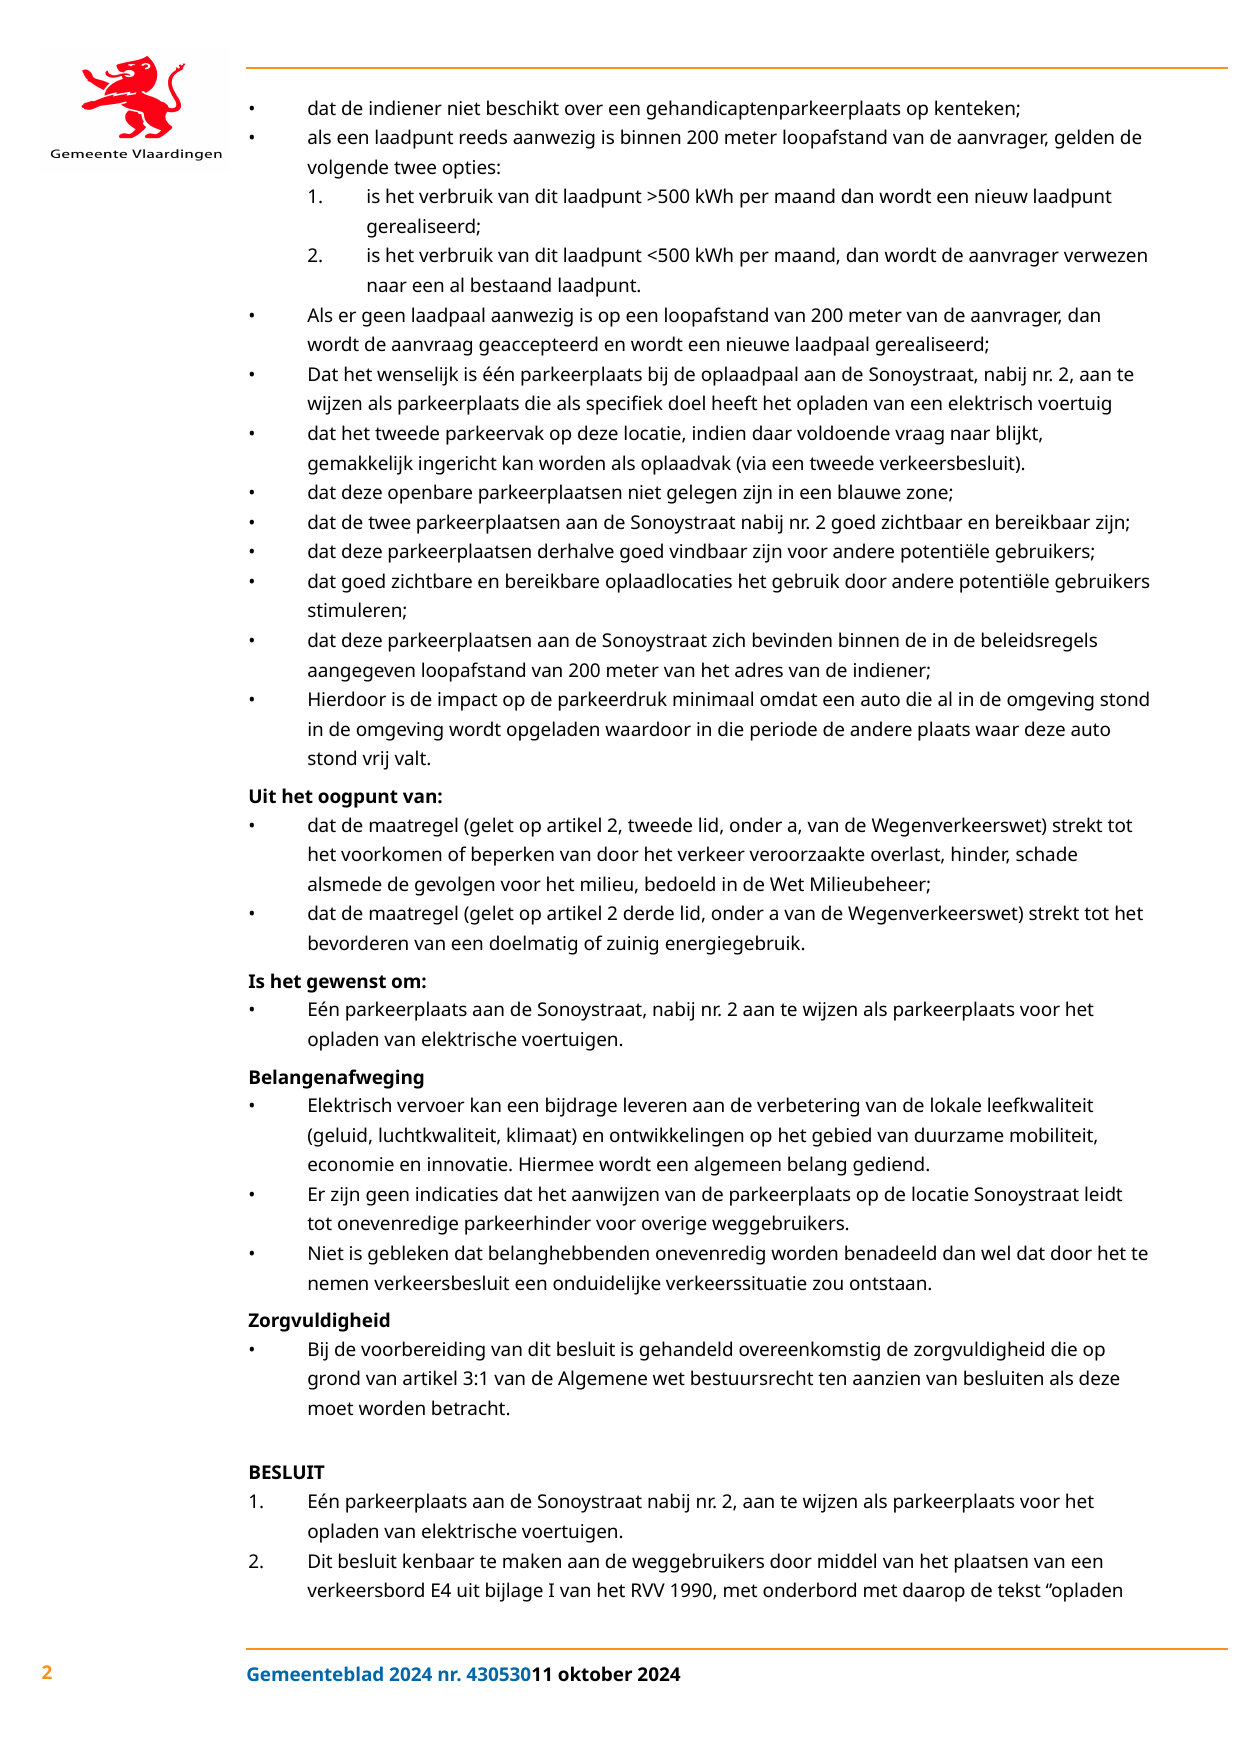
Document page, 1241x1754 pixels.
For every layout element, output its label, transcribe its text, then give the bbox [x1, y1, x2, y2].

text Is het gewenst om: [248, 968, 1152, 994]
picture [41, 47, 231, 172]
list Hierdoor is de impact op de parkeerdruk minimaal omdat een auto die al in de omgeving stond in de omgeving wordt opgeladen waardoor in die periode de andere plaats waar deze auto stond vrij valt. [248, 686, 1152, 771]
list Als er geen laadpaal aanwezig is op een loopafstand van 200 meter van de aanvrager, dan wordt de aanvraag geaccepteerd en wordt een nieuwe laadpaal gerealiseerd; [248, 302, 1152, 357]
list Niet is gebleken dat belanghebbenden onevenredig worden benadeeld dan wel dat door het te nemen verkeersbesluit een onduidelijke verkeerssituatie zou ontstaan. [248, 1240, 1152, 1296]
list Eén parkeerplaats aan de Sonoystraat, nabij nr. 2 aan te wijzen als parkeerplaats voor het opladen van elektrische voertuigen. [248, 996, 1152, 1052]
list als een laadpunt reeds aanwezig is binnen 200 meter loopafstand van de aanvrager, gelden de volgende twee opties: [248, 124, 1152, 180]
list is het verbruik van dit laadpunt <500 kWh per maand, dan wordt de aanvrager verwezen naar een al bestaand laadpunt. [307, 243, 1152, 298]
list dat goed zichtbare en bereikbare oplaadlocaties het gebruik door andere potentiӫle gebruikers stimuleren; [248, 568, 1152, 623]
list Dit besluit kenbaar te maken aan de weggebruikers door middel van het plaatsen van een verkeersbord E4 uit bijlage I van het RVV 1990, met onderbord met daarop de tekst ‘’opladen [248, 1548, 1152, 1603]
list dat deze parkeerplaatsen derhalve goed vindbaar zijn voor andere potentiële gebruikers; [248, 538, 1152, 564]
list dat de maatregel (gelet op artikel 2, tweede lid, onder a, van de Wegenverkeerswet) strekt tot het voorkomen of beperken van door het verkeer veroorzaakte overlast, hinder, schade alsmede de gevolgen voor het milieu, bedoeld in de Wet Milieubeheer; [248, 812, 1152, 897]
text Zorgvuldigheid [248, 1308, 1152, 1333]
list dat deze parkeerplaatsen aan de Sonoystraat zich bevinden binnen de in de beleidsregels aangegeven loopafstand van 200 meter van het adres van de indiener; [248, 627, 1152, 683]
list Bij de voorbereiding van dit besluit is gehandeld overeenkomstig de zorgvuldigheid die op grond van artikel 3:1 van de Algemene wet bestuursrecht ten aanzien van besluiten als deze moet worden betracht. [248, 1336, 1152, 1421]
list Elektrisch vervoer kan een bijdrage leveren aan de verbetering van de lokale leefkwaliteit (geluid, luchtkwaliteit, klimaat) en ontwikkelingen op het gebied van duurzame mobiliteit, economie en innovatie. Hiermee wordt een algemeen belang gediend. [248, 1092, 1152, 1177]
list dat de indiener niet beschikt over een gehandicaptenparkeerplaats op kenteken; [248, 95, 1152, 121]
list dat deze openbare parkeerplaatsen niet gelegen zijn in een blauwe zone; [248, 479, 1152, 505]
text Belangenafweging [248, 1064, 1152, 1090]
list Eén parkeerplaats aan de Sonoystraat nabij nr. 2, aan te wijzen als parkeerplaats voor het opladen van elektrische voertuigen. [248, 1489, 1152, 1544]
text Uit het oogpunt van: [248, 783, 1152, 809]
list Er zijn geen indicaties dat het aanwijzen van de parkeerplaats op de locatie Sonoystraat leidt tot onevenredige parkeerhinder voor overige weggebruikers. [248, 1181, 1152, 1236]
list is het verbruik van dit laadpunt >500 kWh per maand dan wordt een nieuw laadpunt gerealiseerd; [307, 183, 1152, 239]
list Dat het wenselijk is één parkeerplaats bij de oplaadpaal aan de Sonoystraat, nabij nr. 2, aan te wijzen als parkeerplaats die als specifiek doel heeft het opladen van een elektrisch voertuig [248, 361, 1152, 416]
list dat de twee parkeerplaatsen aan de Sonoystraat nabij nr. 2 goed zichtbaar en bereikbaar zijn; [248, 509, 1152, 535]
text BESLUIT [248, 1459, 1152, 1485]
list dat de maatregel (gelet op artikel 2 derde lid, onder a van de Wegenverkeerswet) strekt tot het bevorderen van een doelmatig of zuinig energiegebruik. [248, 901, 1152, 956]
list dat het tweede parkeervak op deze locatie, indien daar voldoende vraag naar blijkt, gemakkelijk ingericht kan worden als oplaadvak (via een tweede verkeersbesluit). [248, 420, 1152, 476]
